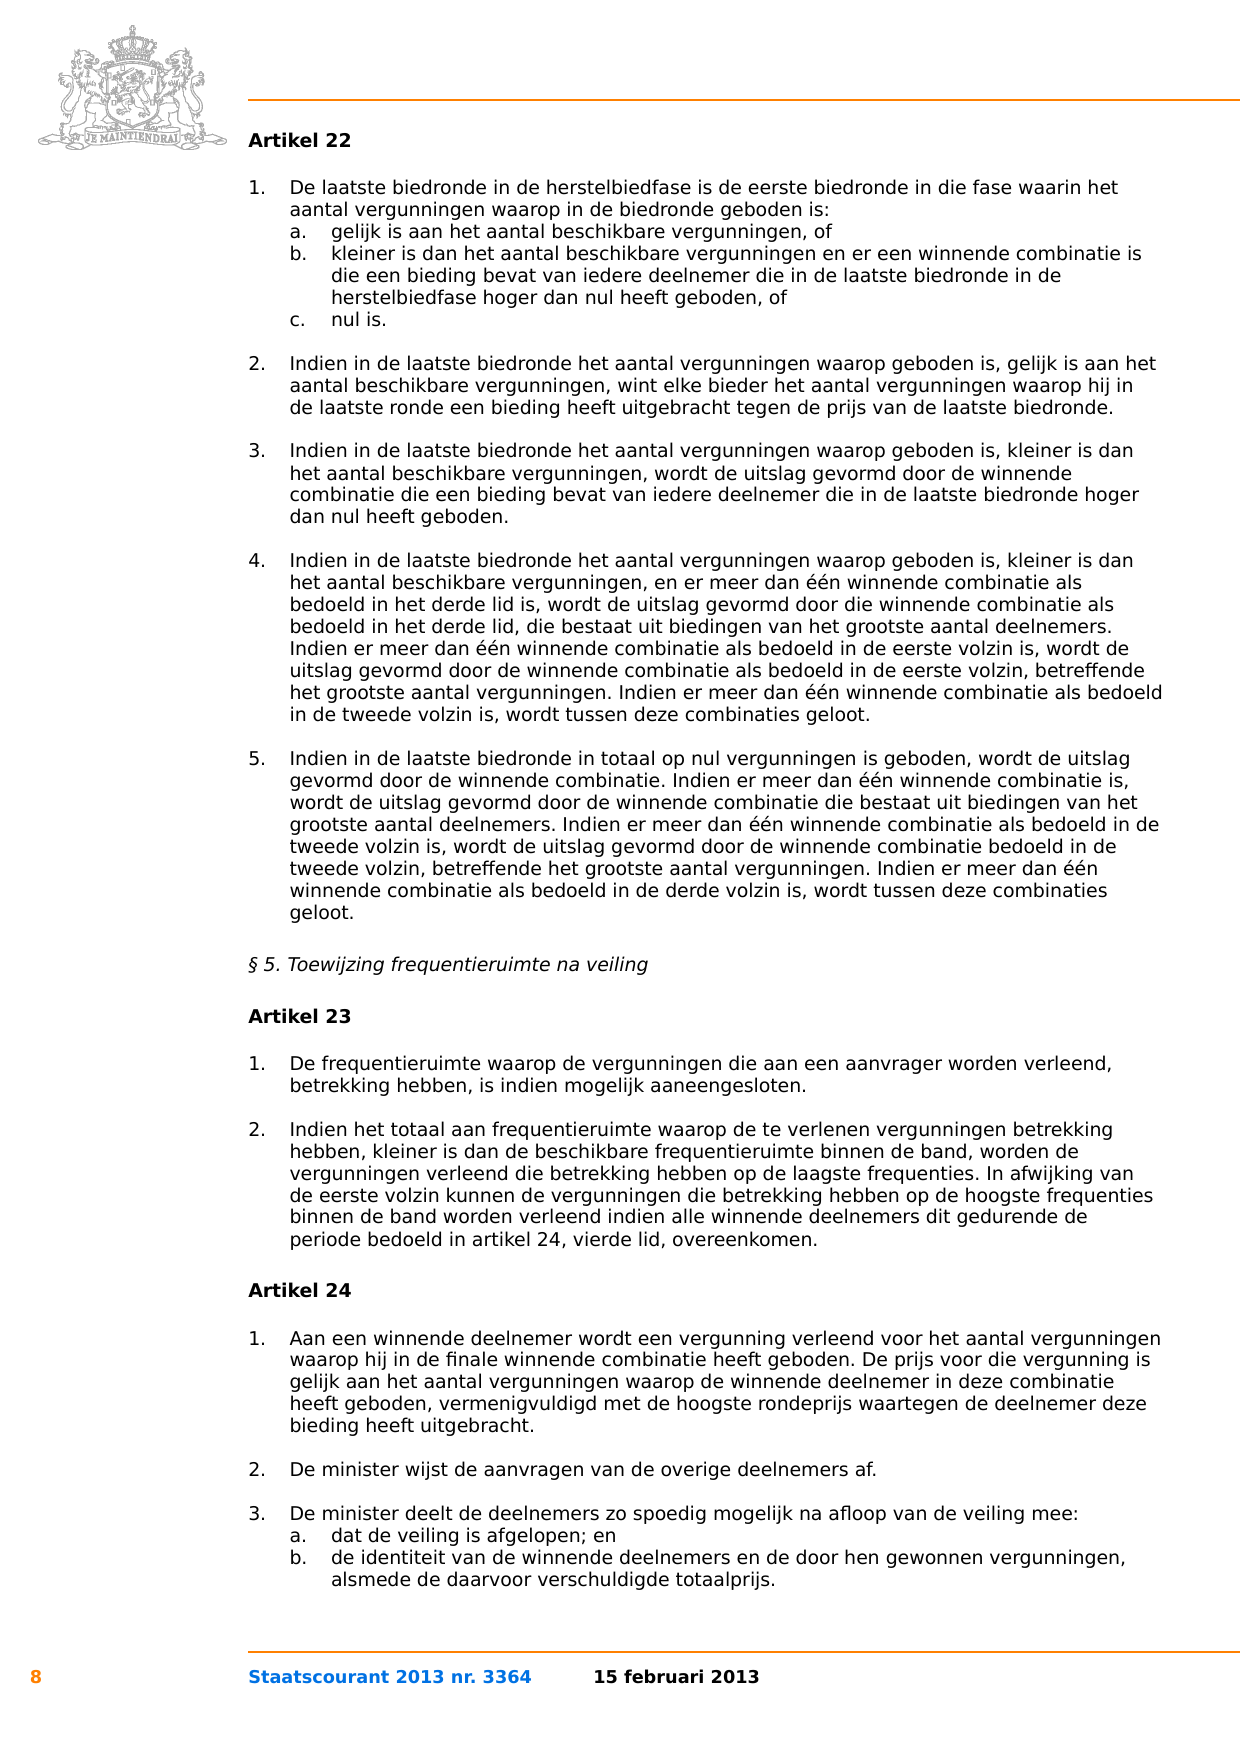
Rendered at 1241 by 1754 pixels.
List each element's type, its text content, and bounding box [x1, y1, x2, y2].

text 5. Indien in de laatste biedronde in totaal op nul vergunningen is geboden, wordt de uitslag gevormd door de winnende combinatie. Indien er meer dan één winnende combinatie is, wordt de uitslag gevormd door de winnende combinatie die bestaat uit biedingen van het grootste aantal deelnemers. Indien er meer dan één winnende combinatie als bedoeld in de tweede volzin is, wordt de uitslag gevormd door de winnende combinatie bedoeld in de tweede volzin, betreffende het grootste aantal vergunningen. Indien er meer dan één winnende combinatie als bedoeld in de derde volzin is, wordt tussen deze combinaties geloot. [248, 748, 1163, 924]
text 4. Indien in de laatste biedronde het aantal vergunningen waarop geboden is, kleiner is dan het aantal beschikbare vergunningen, en er meer dan één winnende combinatie als bedoeld in het derde lid is, wordt de uitslag gevormd door die winnende combinatie als bedoeld in het derde lid, die bestaat uit biedingen van het grootste aantal deelnemers. Indien er meer dan één winnende combinatie als bedoeld in de eerste volzin is, wordt de uitslag gevormd door de winnende combinatie als bedoeld in de eerste volzin, betreffende het grootste aantal vergunningen. Indien er meer dan één winnende combinatie als bedoeld in de tweede volzin is, wordt tussen deze combinaties geloot. [248, 550, 1163, 726]
picture [38, 25, 227, 150]
text a. dat de veiling is afgelopen; en [289, 1525, 1163, 1547]
text 3. Indien in de laatste biedronde het aantal vergunningen waarop geboden is, kleiner is dan het aantal beschikbare vergunningen, wordt de uitslag gevormd door de winnende combinatie die een bieding bevat van iedere deelnemer die in de laatste biedronde hoger dan nul heeft geboden. [248, 440, 1163, 528]
text 1. De laatste biedronde in de herstelbiedfase is de eerste biedronde in die fase waarin het aantal vergunningen waarop in de biedronde geboden is: [248, 177, 1163, 221]
subtitle Artikel 22 [248, 130, 1163, 152]
text 1. De frequentieruimte waarop de vergunningen die aan een aanvrager worden verleend, betrekking hebben, is indien mogelijk aaneengesloten. [248, 1053, 1163, 1097]
subtitle Artikel 23 [248, 1006, 1163, 1028]
text 2. De minister wijst de aanvragen van de overige deelnemers af. [248, 1459, 1163, 1481]
text b. kleiner is dan het aantal beschikbare vergunningen en er een winnende combinatie is die een bieding bevat van iedere deelnemer die in de laatste biedronde in de herstelbiedfase hoger dan nul heeft geboden, of [289, 243, 1163, 309]
text b. de identiteit van de winnende deelnemers en de door hen gewonnen vergunningen, alsmede de daarvoor verschuldigde totaalprijs. [289, 1547, 1163, 1591]
text 2. Indien het totaal aan frequentieruimte waarop de te verlenen vergunningen betrekking hebben, kleiner is dan de beschikbare frequentieruimte binnen de band, worden de vergunningen verleend die betrekking hebben op de laagste frequenties. In afwijking van de eerste volzin kunnen de vergunningen die betrekking hebben op de hoogste frequenties binnen de band worden verleend indien alle winnende deelnemers dit gedurende de periode bedoeld in artikel 24, vierde lid, overeenkomen. [248, 1118, 1163, 1250]
subtitle Artikel 24 [248, 1280, 1163, 1302]
text 1. Aan een winnende deelnemer wordt een vergunning verleend voor het aantal vergunningen waarop hij in de finale winnende combinatie heeft geboden. De prijs voor die vergunning is gelijk aan het aantal vergunningen waarop de winnende deelnemer in deze combinatie heeft geboden, vermenigvuldigd met de hoogste rondeprijs waartegen de deelnemer deze bieding heeft uitgebracht. [248, 1327, 1163, 1437]
subtitle § 5. Toewijzing frequentieruimte na veiling [248, 954, 1163, 976]
text 3. De minister deelt de deelnemers zo spoedig mogelijk na afloop van de veiling mee: [248, 1503, 1163, 1525]
text a. gelijk is aan het aantal beschikbare vergunningen, of [289, 221, 1163, 243]
text 2. Indien in de laatste biedronde het aantal vergunningen waarop geboden is, gelijk is aan het aantal beschikbare vergunningen, wint elke bieder het aantal vergunningen waarop hij in de laatste ronde een bieding heeft uitgebracht tegen de prijs van de laatste biedronde. [248, 353, 1163, 418]
text c. nul is. [289, 309, 1163, 331]
